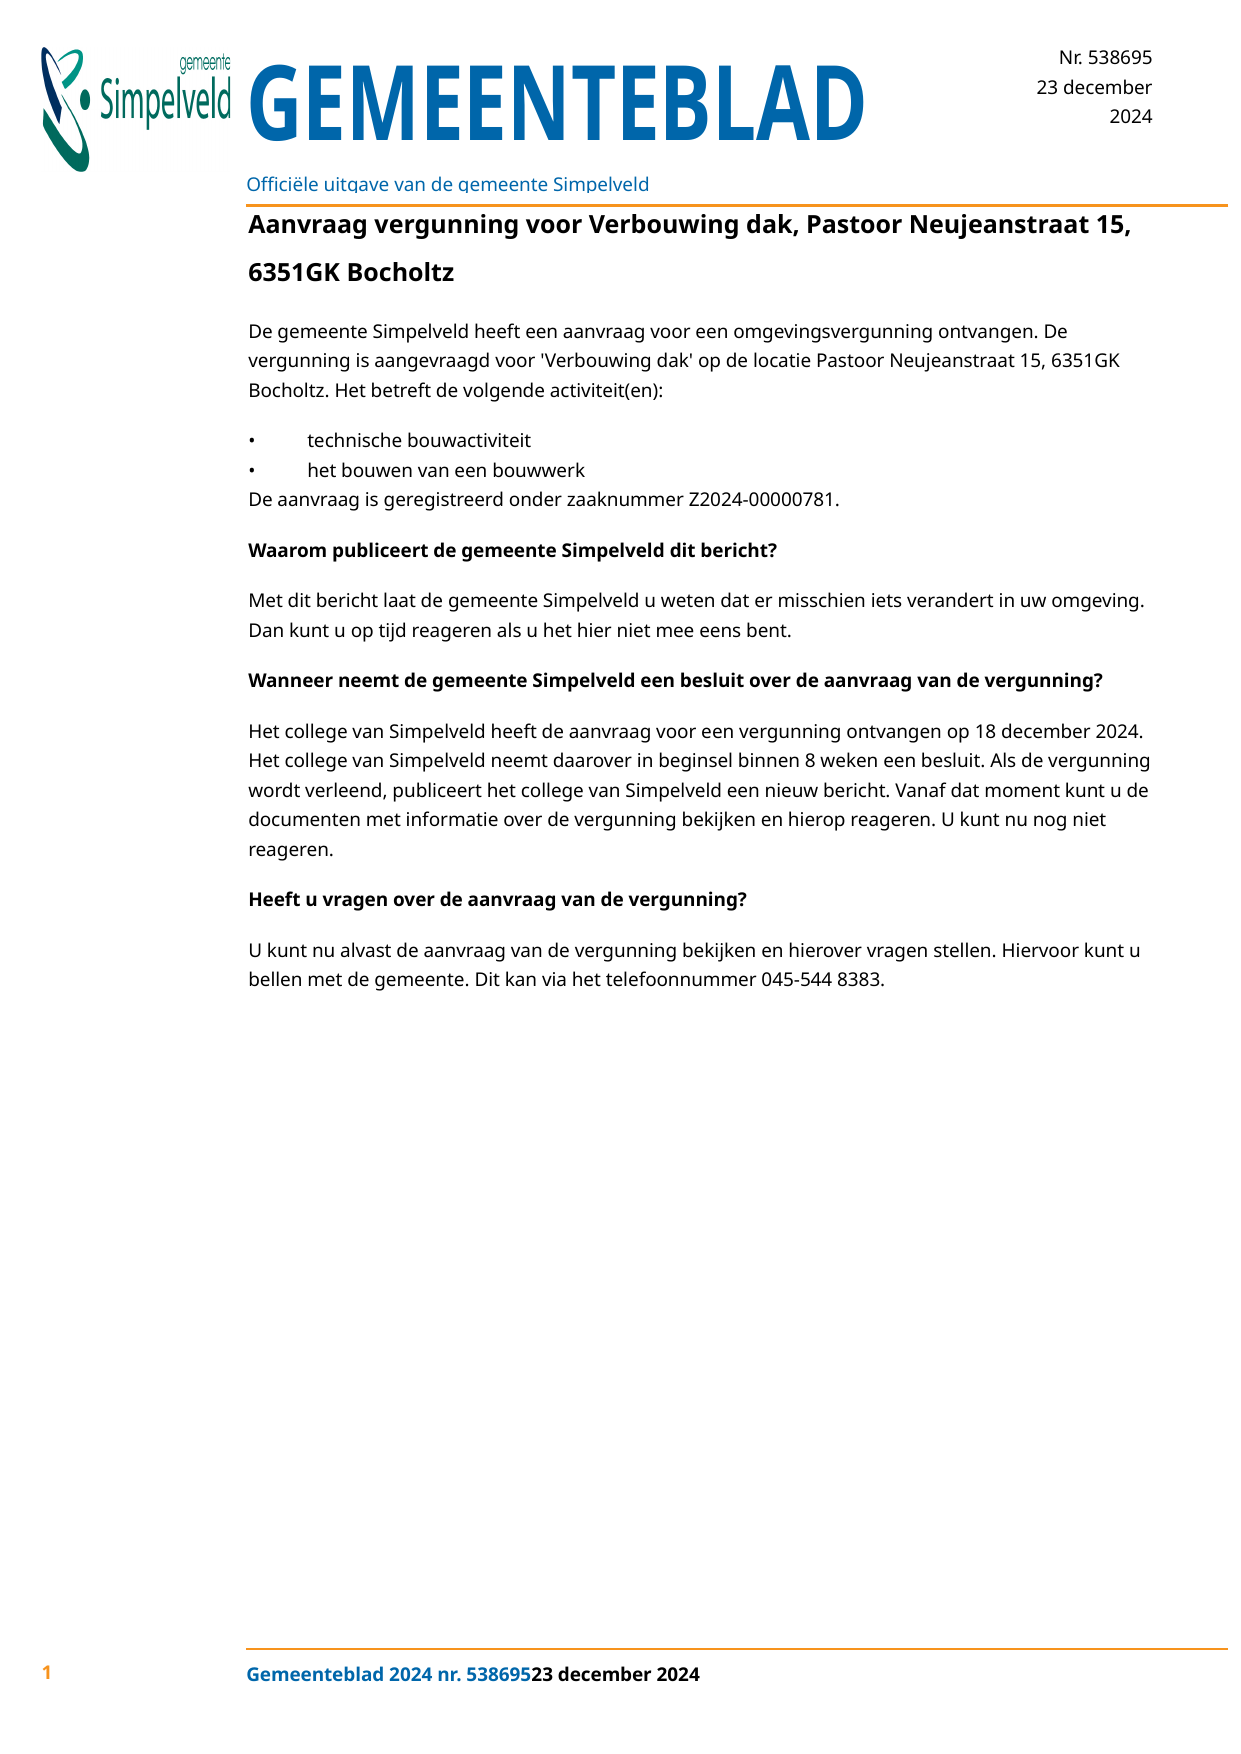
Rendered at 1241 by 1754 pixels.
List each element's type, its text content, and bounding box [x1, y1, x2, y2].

text Het college van Simpelveld heeft de aanvraag voor een vergunning ontvangen op 18 december 2024. Het college van Simpelveld neemt daarover in beginsel binnen 8 weken een besluit. Als de vergunning wordt verleend, publiceert het college van Simpelveld een nieuw bericht. Vanaf dat moment kunt u de documenten met informatie over de vergunning bekijken en hierop reageren. U kunt nu nog niet reageren. [248, 718, 1152, 862]
text Wanneer neemt de gemeente Simpelveld een besluit over de aanvraag van de vergunning? [248, 667, 1152, 693]
text De aanvraag is geregistreerd onder zaaknummer Z2024-00000781. [248, 487, 1152, 512]
text Met dit bericht laat de gemeente Simpelveld u weten dat er misschien iets verandert in uw omgeving. Dan kunt u op tijd reageren als u het hier niet mee eens bent. [248, 587, 1152, 643]
text De gemeente Simpelveld heeft een aanvraag voor een omgevingsvergunning ontvangen. De vergunning is aangevraagd voor 'Verbouwing dak' op de locatie Pastoor Neujeanstraat 15, 6351GK Bocholtz. Het betreft de volgende activiteit(en): [248, 318, 1152, 403]
text Waarom publiceert de gemeente Simpelveld dit bericht? [248, 537, 1152, 563]
list technische bouwactiviteit [248, 427, 1152, 453]
text Heeft u vragen over de aanvraag van de vergunning? [248, 887, 1152, 912]
text U kunt nu alvast de aanvraag van de vergunning bekijken en hierover vragen stellen. Hiervoor kunt u bellen met de gemeente. Dit kan via het telefoonnummer 045-544 8383. [248, 937, 1152, 992]
text Aanvraag vergunning voor Verbouwing dak, Pastoor Neujeanstraat 15, 6351GK Bocholtz [248, 207, 1152, 288]
picture [41, 47, 231, 172]
list het bouwen van een bouwwerk [248, 457, 1152, 483]
